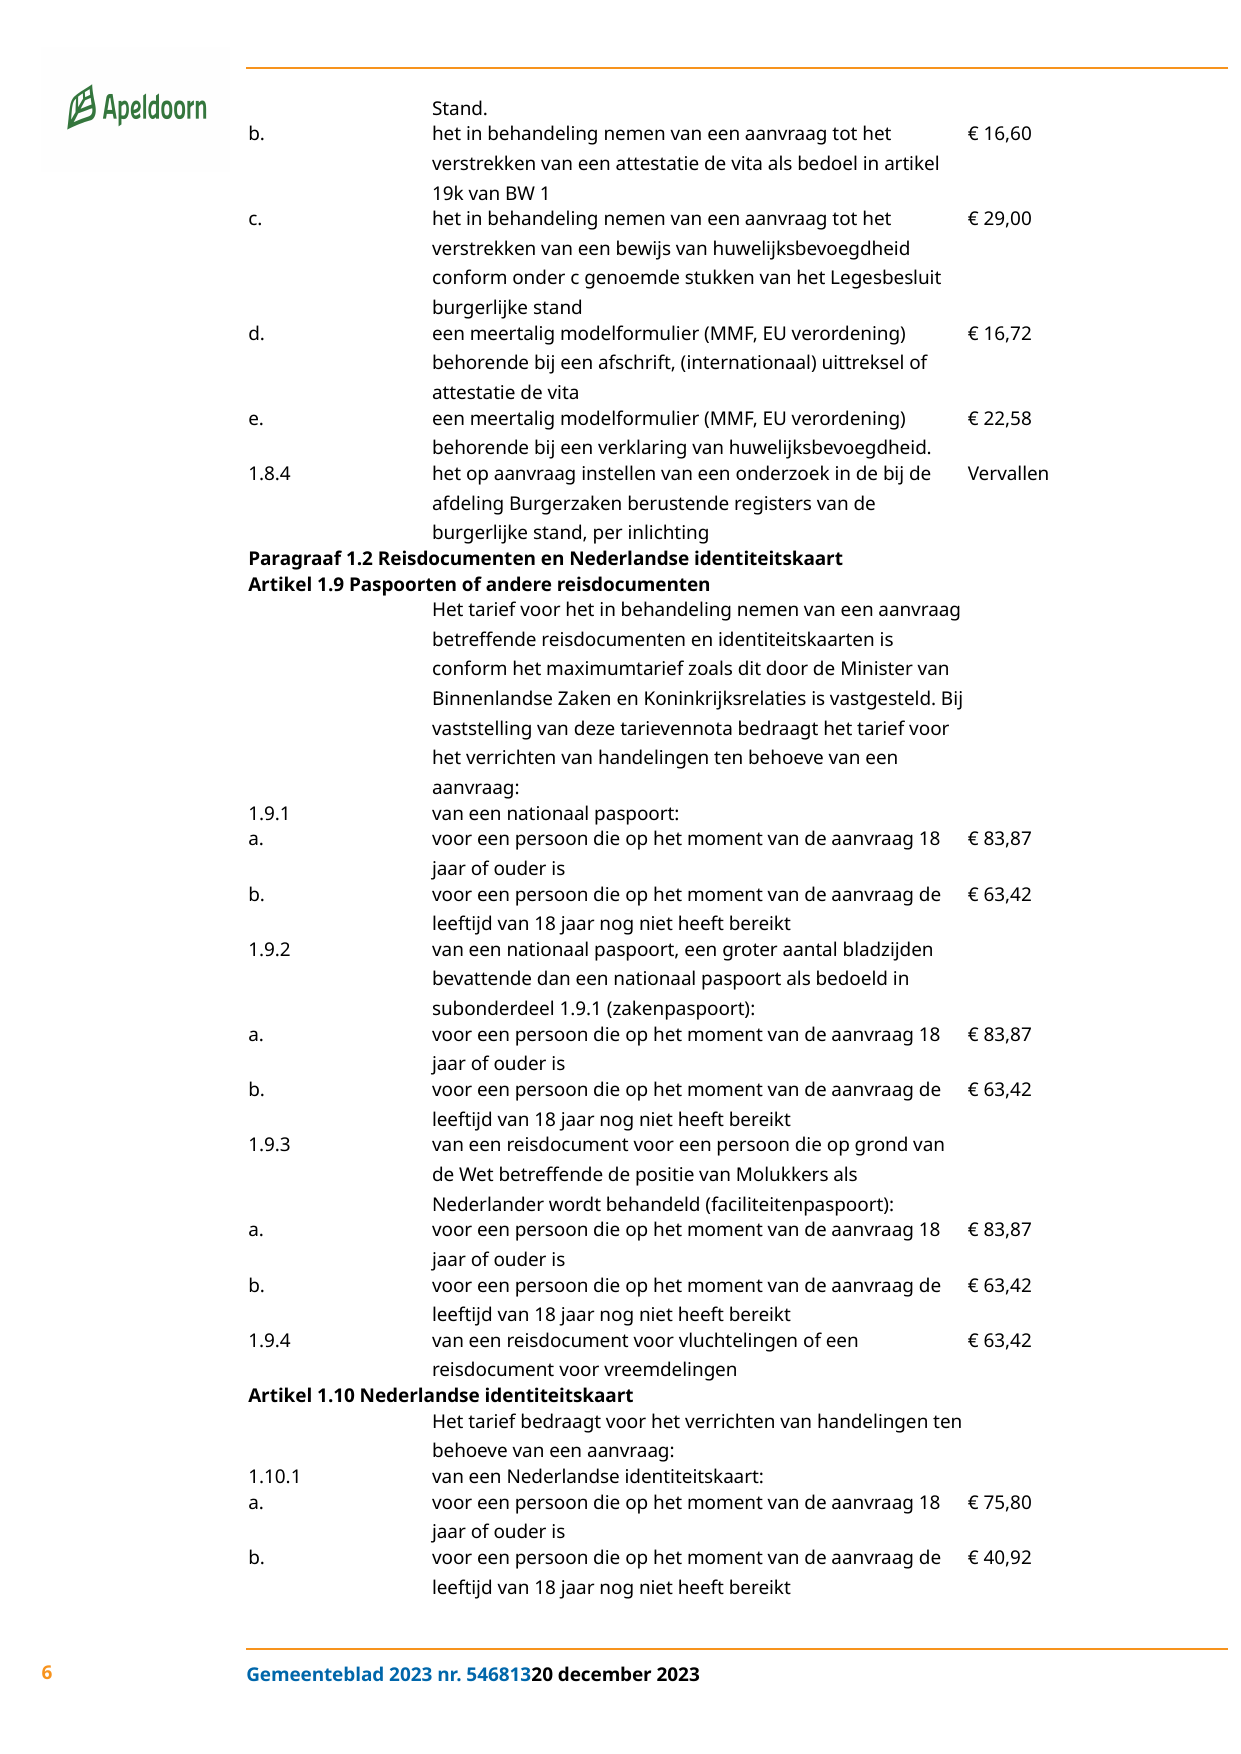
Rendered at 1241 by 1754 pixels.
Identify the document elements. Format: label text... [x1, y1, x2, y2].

table_cell € 29,00 [968, 205, 1152, 320]
table_cell [968, 936, 1152, 1021]
table_cell een meertalig modelformulier (MMF, EU verordening) behorende bij een verklaring van huwelijksbevoegdheid. [432, 405, 968, 460]
table_cell het in behandeling nemen van een aanvraag tot het verstrekken van een attestatie de vita als bedoel in artikel 19k van BW 1 [432, 121, 968, 205]
table_cell 1.9.4 [248, 1327, 432, 1382]
table_cell € 63,42 [968, 1327, 1152, 1382]
table_cell een meertalig modelformulier (MMF, EU verordening) behorende bij een afschrift, (internationaal) uittreksel of attestatie de vita [432, 320, 968, 405]
table_cell Paragraaf 1.2 Reisdocumenten en Nederlandse identiteitskaart [248, 545, 1152, 571]
table_cell b. [248, 881, 432, 936]
table_cell a. [248, 1489, 432, 1544]
table_cell € 16,60 [968, 121, 1152, 205]
table_cell van een nationaal paspoort: [432, 800, 968, 825]
table_cell Vervallen [968, 460, 1152, 545]
table_cell a. [248, 1216, 432, 1272]
table_cell voor een persoon die op het moment van de aanvraag de leeftijd van 18 jaar nog niet heeft bereikt [432, 1272, 968, 1327]
picture [41, 47, 231, 172]
table_cell Artikel 1.9 Paspoorten of andere reisdocumenten [248, 571, 1152, 596]
table_cell voor een persoon die op het moment van de aanvraag 18 jaar of ouder is [432, 1216, 968, 1272]
table_cell e. [248, 405, 432, 460]
table_cell Stand. [432, 95, 968, 121]
table_cell Het tarief voor het in behandeling nemen van een aanvraag betreffende reisdocumenten en identiteitskaarten is conform het maximumtarief zoals dit door de Minister van Binnenlandse Zaken en Koninkrijksrelaties is vastgesteld. Bij vaststelling van deze tarievennota bedraagt het tarief voor het verrichten van handelingen ten behoeve van een aanvraag: [432, 596, 968, 800]
table_cell € 63,42 [968, 881, 1152, 936]
table_cell van een nationaal paspoort, een groter aantal bladzijden bevattende dan een nationaal paspoort als bedoeld in subonderdeel 1.9.1 (zakenpaspoort): [432, 936, 968, 1021]
table_cell voor een persoon die op het moment van de aanvraag 18 jaar of ouder is [432, 1489, 968, 1544]
table_cell c. [248, 205, 432, 320]
table_cell € 75,80 [968, 1489, 1152, 1544]
table_cell [248, 95, 432, 121]
table_cell voor een persoon die op het moment van de aanvraag de leeftijd van 18 jaar nog niet heeft bereikt [432, 881, 968, 936]
table_cell 1.10.1 [248, 1464, 432, 1489]
table_cell 1.8.4 [248, 460, 432, 545]
table_cell [968, 95, 1152, 121]
table_cell van een reisdocument voor een persoon die op grond van de Wet betreffende de positie van Molukkers als Nederlander wordt behandeld (faciliteitenpaspoort): [432, 1132, 968, 1216]
table_cell het op aanvraag instellen van een onderzoek in de bij de afdeling Burgerzaken berustende registers van de burgerlijke stand, per inlichting [432, 460, 968, 545]
table_cell b. [248, 1545, 432, 1600]
table_cell [968, 1132, 1152, 1216]
table_cell van een reisdocument voor vluchtelingen of een reisdocument voor vreemdelingen [432, 1327, 968, 1382]
table_cell € 83,87 [968, 825, 1152, 881]
table_cell [968, 596, 1152, 800]
table_cell b. [248, 1076, 432, 1132]
table_cell [248, 1408, 432, 1463]
table_cell voor een persoon die op het moment van de aanvraag 18 jaar of ouder is [432, 825, 968, 881]
table_cell € 63,42 [968, 1076, 1152, 1132]
table_cell voor een persoon die op het moment van de aanvraag de leeftijd van 18 jaar nog niet heeft bereikt [432, 1545, 968, 1600]
table_cell € 83,87 [968, 1021, 1152, 1076]
table_cell 1.9.3 [248, 1132, 432, 1216]
table_cell voor een persoon die op het moment van de aanvraag de leeftijd van 18 jaar nog niet heeft bereikt [432, 1076, 968, 1132]
table_cell [968, 1464, 1152, 1489]
table_cell € 22,58 [968, 405, 1152, 460]
table_cell € 63,42 [968, 1272, 1152, 1327]
table_cell Het tarief bedraagt voor het verrichten van handelingen ten behoeve van een aanvraag: [432, 1408, 968, 1463]
table_cell [968, 1408, 1152, 1463]
table_cell € 40,92 [968, 1545, 1152, 1600]
table_cell a. [248, 1021, 432, 1076]
table_cell voor een persoon die op het moment van de aanvraag 18 jaar of ouder is [432, 1021, 968, 1076]
table_cell het in behandeling nemen van een aanvraag tot het verstrekken van een bewijs van huwelijksbevoegdheid conform onder c genoemde stukken van het Legesbesluit burgerlijke stand [432, 205, 968, 320]
table_cell € 16,72 [968, 320, 1152, 405]
table_cell van een Nederlandse identiteitskaart: [432, 1464, 968, 1489]
table_cell 1.9.1 [248, 800, 432, 825]
table_cell 1.9.2 [248, 936, 432, 1021]
table_cell [968, 800, 1152, 825]
table_cell € 83,87 [968, 1216, 1152, 1272]
table_cell b. [248, 121, 432, 205]
table_cell Artikel 1.10 Nederlandse identiteitskaart [248, 1383, 1152, 1408]
table_cell d. [248, 320, 432, 405]
table_cell b. [248, 1272, 432, 1327]
table_cell a. [248, 825, 432, 881]
table_cell [248, 596, 432, 800]
